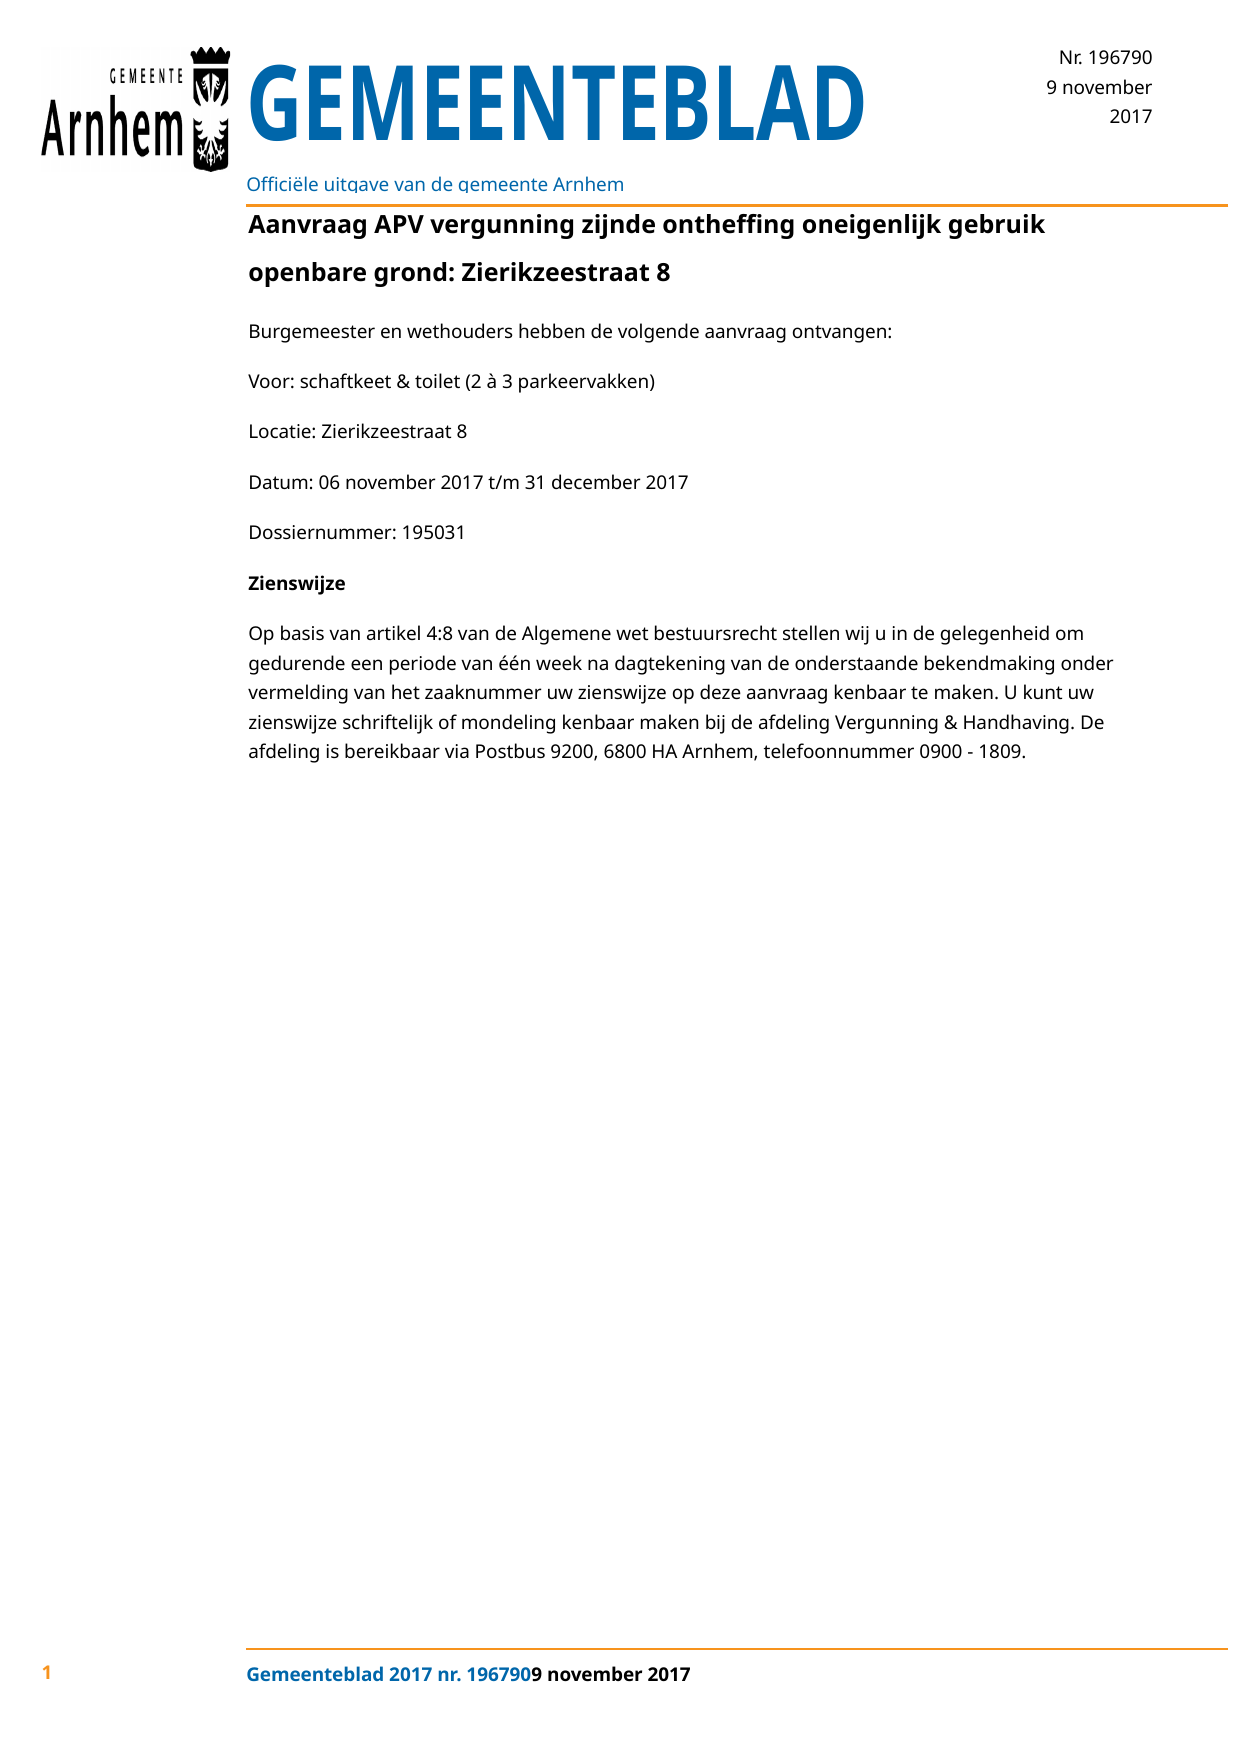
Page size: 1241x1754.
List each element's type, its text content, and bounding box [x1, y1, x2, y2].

text Datum: 06 november 2017 t/m 31 december 2017 [248, 469, 1152, 495]
text Locatie: Zierikzeestraat 8 [248, 419, 1152, 444]
text Op basis van artikel 4:8 van de Algemene wet bestuursrecht stellen wij u in de gelegenheid om gedurende een periode van één week na dagtekening van de onderstaande bekendmaking onder vermelding van het zaaknummer uw zienswijze op deze aanvraag kenbaar te maken. U kunt uw zienswijze schriftelijk of mondeling kenbaar maken bij de afdeling Vergunning & Handhaving. De afdeling is bereikbaar via Postbus 9200, 6800 HA Arnhem, telefoonnummer 0900 - 1809. [248, 620, 1152, 764]
text Dossiernummer: 195031 [248, 519, 1152, 545]
picture [41, 47, 231, 172]
text Zienswijze [248, 570, 1152, 596]
text Burgemeester en wethouders hebben de volgende aanvraag ontvangen: [248, 318, 1152, 344]
text Voor: schaftkeet & toilet (2 à 3 parkeervakken) [248, 368, 1152, 394]
text Aanvraag APV vergunning zijnde ontheffing oneigenlijk gebruik openbare grond: Zierikzeestraat 8 [248, 207, 1152, 288]
